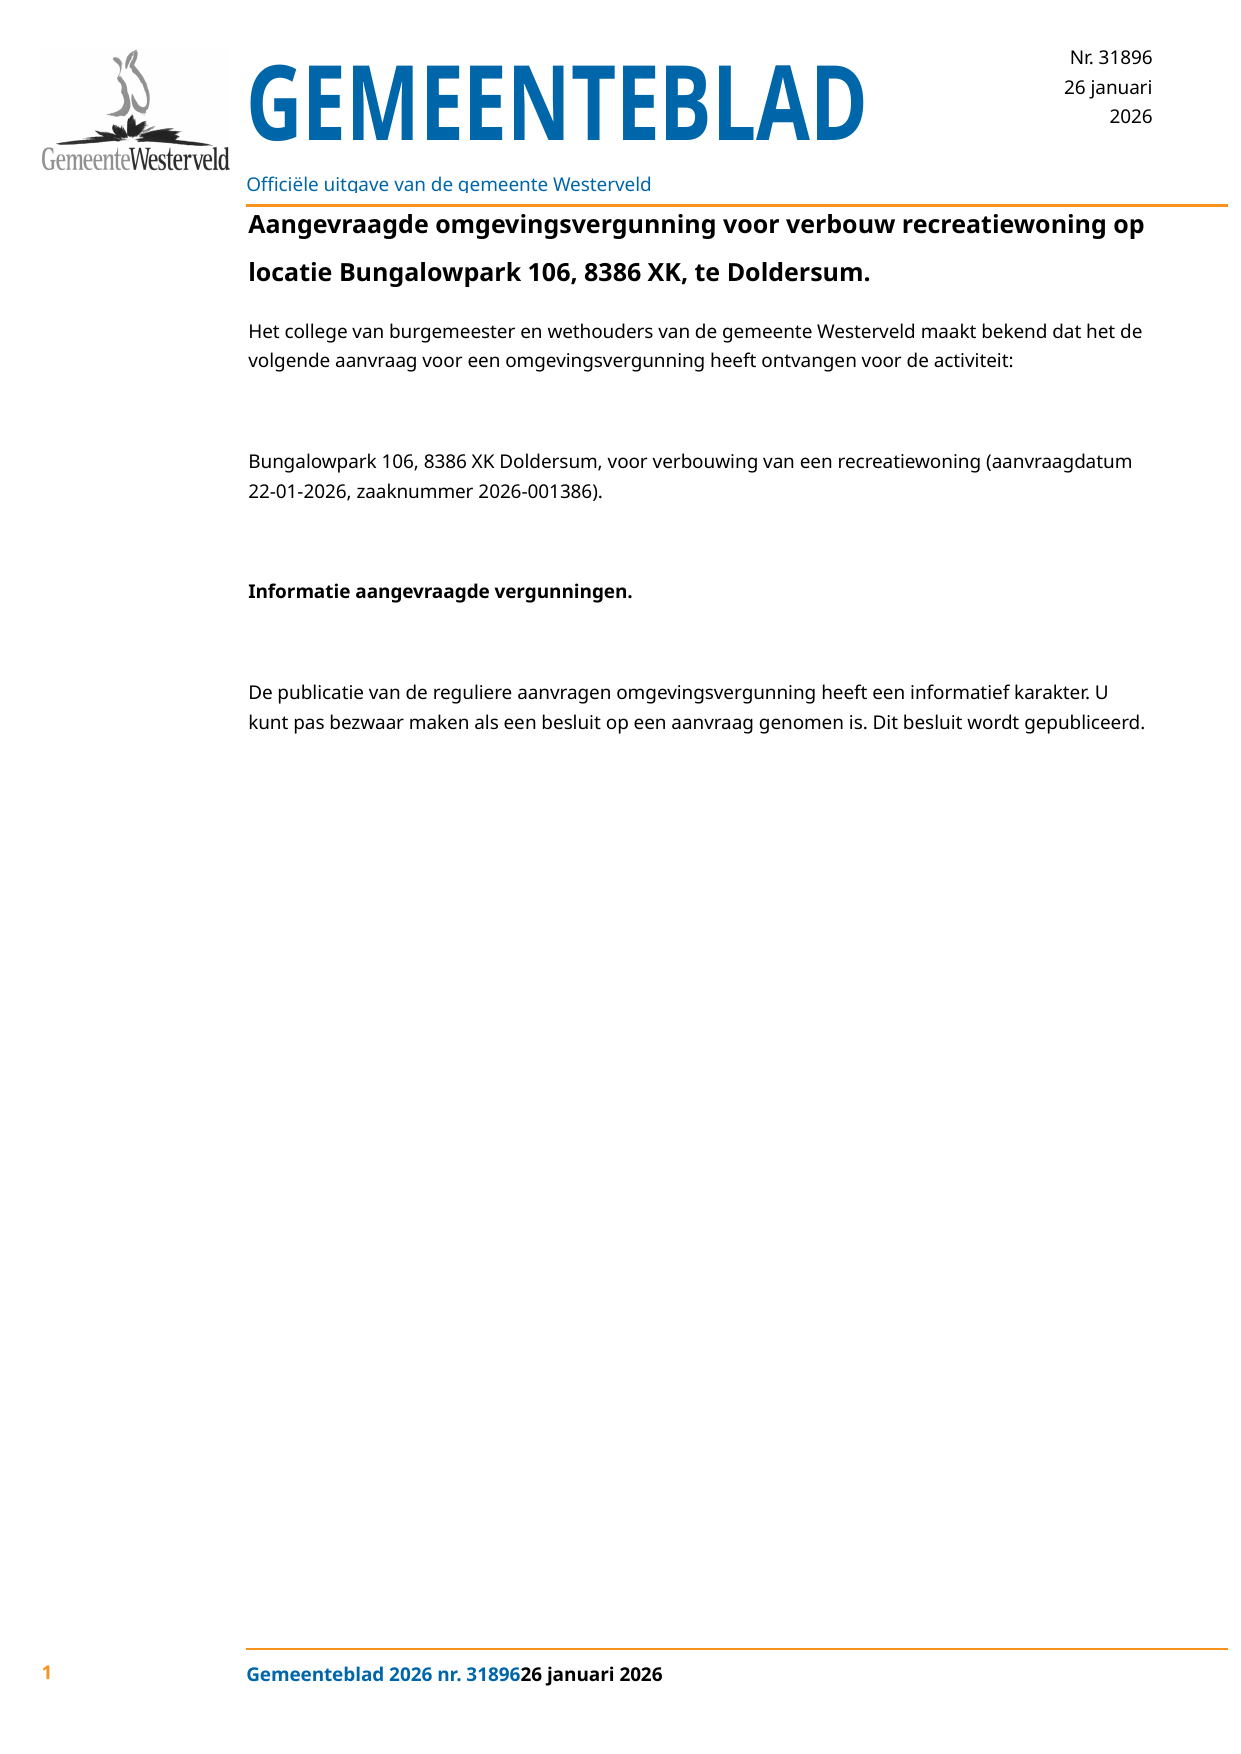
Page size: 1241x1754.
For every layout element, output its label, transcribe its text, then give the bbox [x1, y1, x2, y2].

text Informatie aangevraagde vergunningen. [248, 579, 1152, 604]
text Aangevraagde omgevingsvergunning voor verbouw recreatiewoning op locatie Bungalowpark 106, 8386 XK, te Doldersum. [248, 207, 1152, 288]
picture [41, 47, 231, 172]
text Het college van burgemeester en wethouders van de gemeente Westerveld maakt bekend dat het de volgende aanvraag voor een omgevingsvergunning heeft ontvangen voor de activiteit: [248, 318, 1152, 373]
text De publicatie van de reguliere aanvragen omgevingsvergunning heeft een informatief karakter. U kunt pas bezwaar maken als een besluit op een aanvraag genomen is. Dit besluit wordt gepubliceerd. [248, 679, 1152, 735]
text Bungalowpark 106, 8386 XK Doldersum, voor verbouwing van een recreatiewoning (aanvraagdatum 22-01-2026, zaaknummer 2026-001386). [248, 448, 1152, 504]
